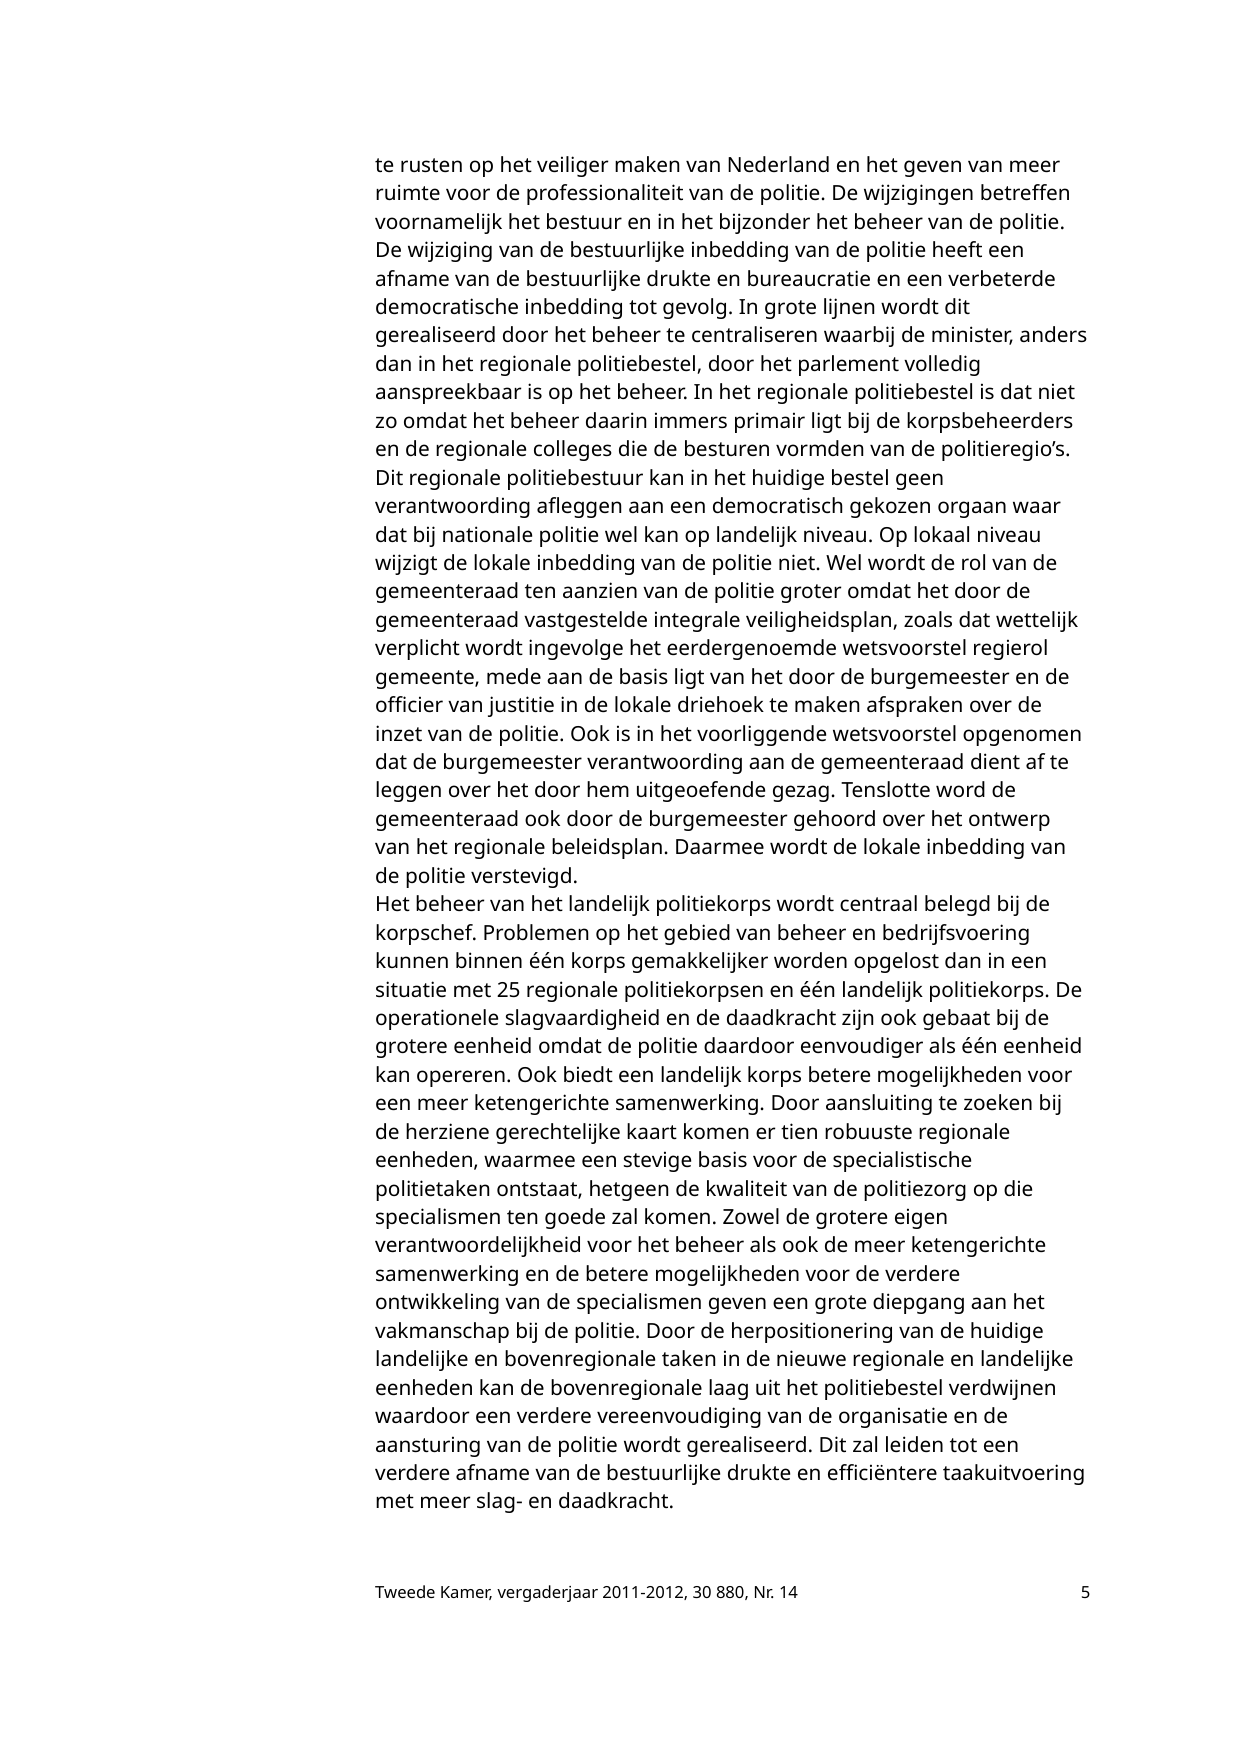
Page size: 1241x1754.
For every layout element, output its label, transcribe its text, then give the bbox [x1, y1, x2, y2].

text Het beheer van het landelijk politiekorps wordt centraal belegd bij de korpschef. Problemen op het gebied van beheer en bedrijfsvoering kunnen binnen één korps gemakkelijker worden opgelost dan in een situatie met 25 regionale politiekorpsen en één landelijk politiekorps. De operationele slagvaardigheid en de daadkracht zijn ook gebaat bij de grotere eenheid omdat de politie daardoor eenvoudiger als één eenheid kan opereren. Ook biedt een landelijk korps betere mogelijkheden voor een meer ketengerichte samenwerking. Door aansluiting te zoeken bij de herziene gerechtelijke kaart komen er tien robuuste regionale eenheden, waarmee een stevige basis voor de specialistische politietaken ontstaat, hetgeen de kwaliteit van de politiezorg op die specialismen ten goede zal komen. Zowel de grotere eigen verantwoordelijkheid voor het beheer als ook de meer ketengerichte samenwerking en de betere mogelijkheden voor de verdere ontwikkeling van de specialismen geven een grote diepgang aan het vakmanschap bij de politie. Door de herpositionering van de huidige landelijke en bovenregionale taken in de nieuwe regionale en landelijke eenheden kan de bovenregionale laag uit het politiebestel verdwijnen waardoor een verdere vereenvoudiging van de organisatie en de aansturing van de politie wordt gerealiseerd. Dit zal leiden tot een verdere afname van de bestuurlijke drukte en efficiëntere taakuitvoering met meer slag- en daadkracht. [375, 889, 1090, 1515]
text De wijziging van de bestuurlijke inbedding van de politie heeft een afname van de bestuurlijke drukte en bureaucratie en een verbeterde democratische inbedding tot gevolg. In grote lijnen wordt dit gerealiseerd door het beheer te centraliseren waarbij de minister, anders dan in het regionale politiebestel, door het parlement volledig aanspreekbaar is op het beheer. In het regionale politiebestel is dat niet zo omdat het beheer daarin immers primair ligt bij de korpsbeheerders en de regionale colleges die de besturen vormden van de politieregio’s. Dit regionale politiebestuur kan in het huidige bestel geen verantwoording afleggen aan een democratisch gekozen orgaan waar dat bij nationale politie wel kan op landelijk niveau. Op lokaal niveau wijzigt de lokale inbedding van de politie niet. Wel wordt de rol van de gemeenteraad ten aanzien van de politie groter omdat het door de gemeenteraad vastgestelde integrale veiligheidsplan, zoals dat wettelijk verplicht wordt ingevolge het eerdergenoemde wetsvoorstel regierol gemeente, mede aan de basis ligt van het door de burgemeester en de officier van justitie in de lokale driehoek te maken afspraken over de inzet van de politie. Ook is in het voorliggende wetsvoorstel opgenomen dat de burgemeester verantwoording aan de gemeenteraad dient af te leggen over het door hem uitgeoefende gezag. Tenslotte word de gemeenteraad ook door de burgemeester gehoord over het ontwerp van het regionale beleidsplan. Daarmee wordt de lokale inbedding van de politie verstevigd. [375, 235, 1090, 889]
text te rusten op het veiliger maken van Nederland en het geven van meer ruimte voor de professionaliteit van de politie. De wijzigingen betreffen voornamelijk het bestuur en in het bijzonder het beheer van de politie. [375, 150, 1090, 235]
